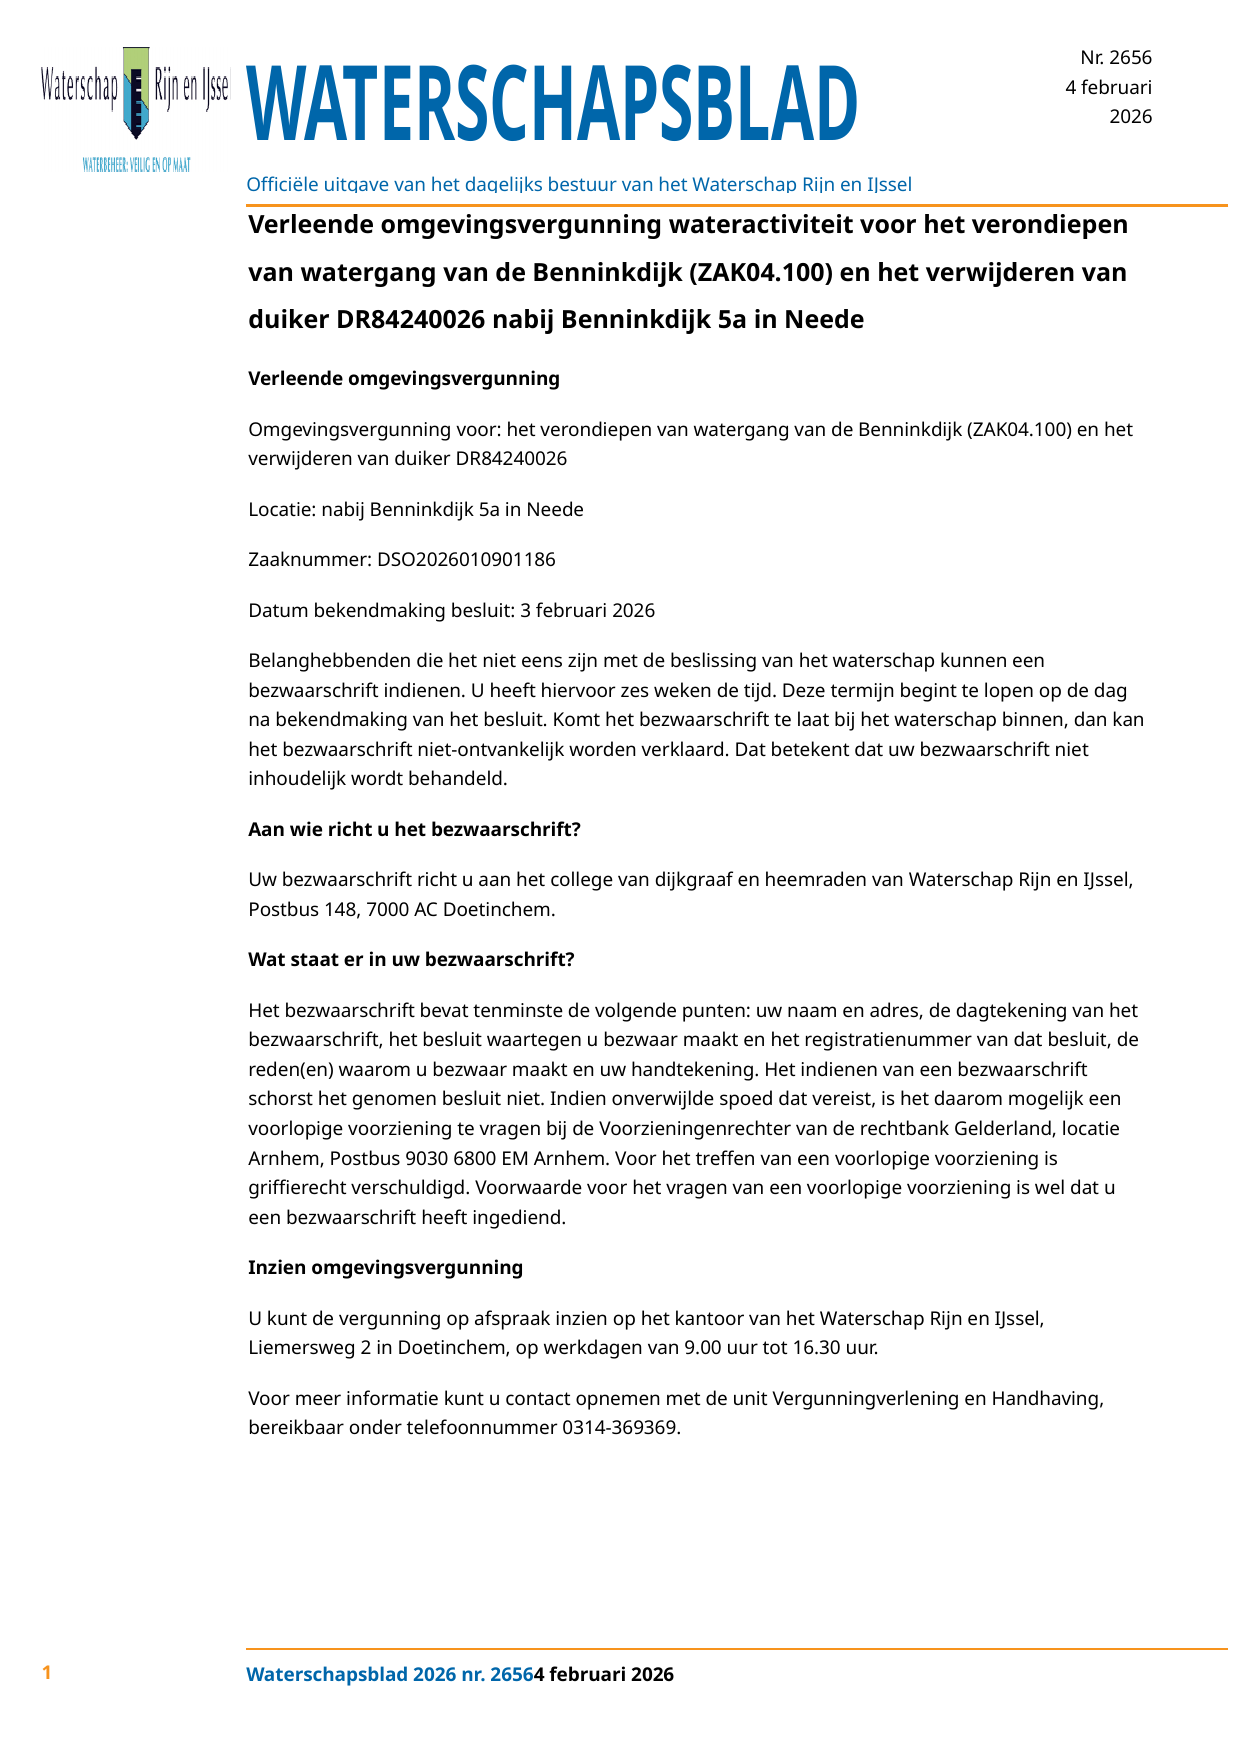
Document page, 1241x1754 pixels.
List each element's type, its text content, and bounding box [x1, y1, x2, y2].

text Locatie: nabij Benninkdijk 5a in Neede [248, 496, 1152, 522]
text Belanghebbenden die het niet eens zijn met de beslissing van het waterschap kunnen een bezwaarschrift indienen. U heeft hiervoor zes weken de tijd. Deze termijn begint te lopen op de dag na bekendmaking van het besluit. Komt het bezwaarschrift te laat bij het waterschap binnen, dan kan het bezwaarschrift niet-ontvankelijk worden verklaard. Dat betekent dat uw bezwaarschrift niet inhoudelijk wordt behandeld. [248, 647, 1152, 791]
text Wat staat er in uw bezwaarschrift? [248, 946, 1152, 972]
text Omgevingsvergunning voor: het verondiepen van watergang van de Benninkdijk (ZAK04.100) en het verwijderen van duiker DR84240026 [248, 416, 1152, 471]
text Aan wie richt u het bezwaarschrift? [248, 816, 1152, 842]
text Verleende omgevingsvergunning wateractiviteit voor het verondiepen van watergang van de Benninkdijk (ZAK04.100) en het verwijderen van duiker DR84240026 nabij Benninkdijk 5a in Neede [248, 207, 1152, 336]
text Voor meer informatie kunt u contact opnemen met de unit Vergunningverlening en Handhaving, bereikbaar onder telefoonnummer 0314-369369. [248, 1385, 1152, 1440]
text Datum bekendmaking besluit: 3 februari 2026 [248, 597, 1152, 622]
text U kunt de vergunning op afspraak inzien op het kantoor van het Waterschap Rijn en IJssel, Liemersweg 2 in Doetinchem, op werkdagen van 9.00 uur tot 16.30 uur. [248, 1305, 1152, 1360]
text Het bezwaarschrift bevat tenminste de volgende punten: uw naam en adres, de dagtekening van het bezwaarschrift, het besluit waartegen u bezwaar maakt en het registratienummer van dat besluit, de reden(en) waarom u bezwaar maakt en uw handtekening. Het indienen van een bezwaarschrift schorst het genomen besluit niet. Indien onverwijlde spoed dat vereist, is het daarom mogelijk een voorlopige voorziening te vragen bij de Voorzieningenrechter van de rechtbank Gelderland, locatie Arnhem, Postbus 9030 6800 EM Arnhem. Voor het treffen van een voorlopige voorziening is griffierecht verschuldigd. Voorwaarde voor het vragen van een voorlopige voorziening is wel dat u een bezwaarschrift heeft ingediend. [248, 997, 1152, 1229]
picture [41, 47, 231, 172]
text Verleende omgevingsvergunning [248, 366, 1152, 391]
text Uw bezwaarschrift richt u aan het college van dijkgraaf en heemraden van Waterschap Rijn en IJssel, Postbus 148, 7000 AC Doetinchem. [248, 866, 1152, 922]
text Inzien omgevingsvergunning [248, 1254, 1152, 1280]
text Zaaknummer: DSO2026010901186 [248, 546, 1152, 572]
